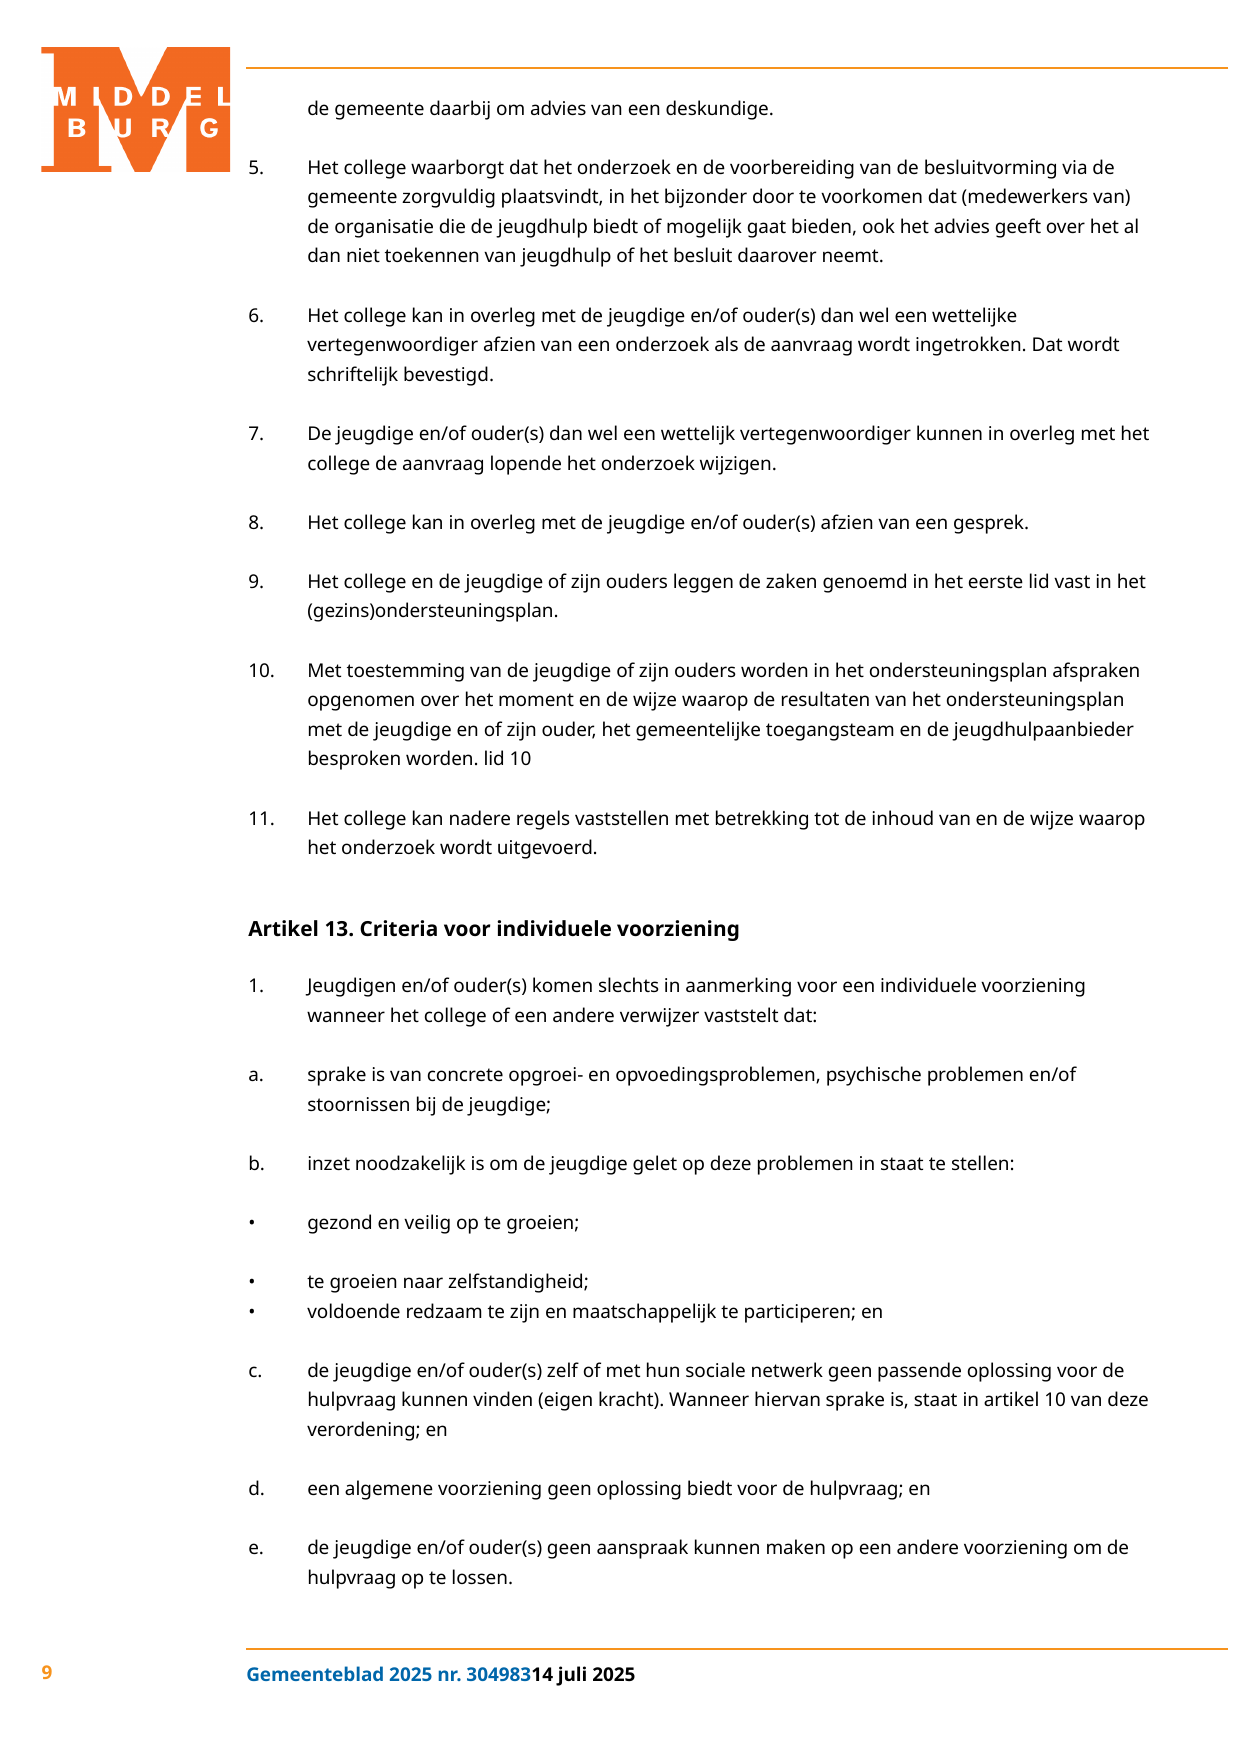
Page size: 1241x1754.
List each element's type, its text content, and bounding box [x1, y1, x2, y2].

list Het college en de jeugdige of zijn ouders leggen de zaken genoemd in het eerste lid vast in het (gezins)ondersteuningsplan. [248, 568, 1152, 623]
list Het college kan in overleg met de jeugdige en/of ouder(s) afzien van een gesprek. [248, 509, 1152, 535]
list een algemene voorziening geen oplossing biedt voor de hulpvraag; en [248, 1475, 1152, 1501]
text Artikel 13. Criteria voor individuele voorziening [248, 914, 1152, 943]
list voldoende redzaam te zijn en maatschappelijk te participeren; en [248, 1298, 1152, 1323]
list inzet noodzakelijk is om de jeugdige gelet op deze problemen in staat te stellen: [248, 1150, 1152, 1176]
list de jeugdige en/of ouder(s) zelf of met hun sociale netwerk geen passende oplossing voor de hulpvraag kunnen vinden (eigen kracht). Wanneer hiervan sprake is, staat in artikel 10 van deze verordening; en [248, 1357, 1152, 1442]
list gezond en veilig op te groeien; [248, 1209, 1152, 1235]
list Het college waarborgt dat het onderzoek en de voorbereiding van de besluitvorming via de gemeente zorgvuldig plaatsvindt, in het bijzonder door te voorkomen dat (medewerkers van) de organisatie die de jeugdhulp biedt of mogelijk gaat bieden, ook het advies geeft over het al dan niet toekennen van jeugdhulp of het besluit daarover neemt. [248, 154, 1152, 268]
list Jeugdigen en/of ouder(s) komen slechts in aanmerking voor een individuele voorziening wanneer het college of een andere verwijzer vaststelt dat: [248, 972, 1152, 1028]
list De jeugdige en/of ouder(s) dan wel een wettelijk vertegenwoordiger kunnen in overleg met het college de aanvraag lopende het onderzoek wijzigen. [248, 420, 1152, 476]
list te groeien naar zelfstandigheid; [248, 1268, 1152, 1294]
list Het college kan nadere regels vaststellen met betrekking tot de inhoud van en de wijze waarop het onderzoek wordt uitgevoerd. [248, 805, 1152, 860]
list Het college kan in overleg met de jeugdige en/of ouder(s) dan wel een wettelijke vertegenwoordiger afzien van een onderzoek als de aanvraag wordt ingetrokken. Dat wordt schriftelijk bevestigd. [248, 302, 1152, 387]
list sprake is van concrete opgroei- en opvoedingsproblemen, psychische problemen en/of stoornissen bij de jeugdige; [248, 1061, 1152, 1116]
list de jeugdige en/of ouder(s) geen aanspraak kunnen maken op een andere voorziening om de hulpvraag op te lossen. [248, 1534, 1152, 1590]
list de gemeente daarbij om advies van een deskundige. [248, 95, 1152, 121]
list Met toestemming van de jeugdige of zijn ouders worden in het ondersteuningsplan afspraken opgenomen over het moment en de wijze waarop de resultaten van het ondersteuningsplan met de jeugdige en of zijn ouder, het gemeentelijke toegangsteam en de jeugdhulpaanbieder besproken worden. lid 10 [248, 657, 1152, 771]
picture [41, 47, 231, 172]
